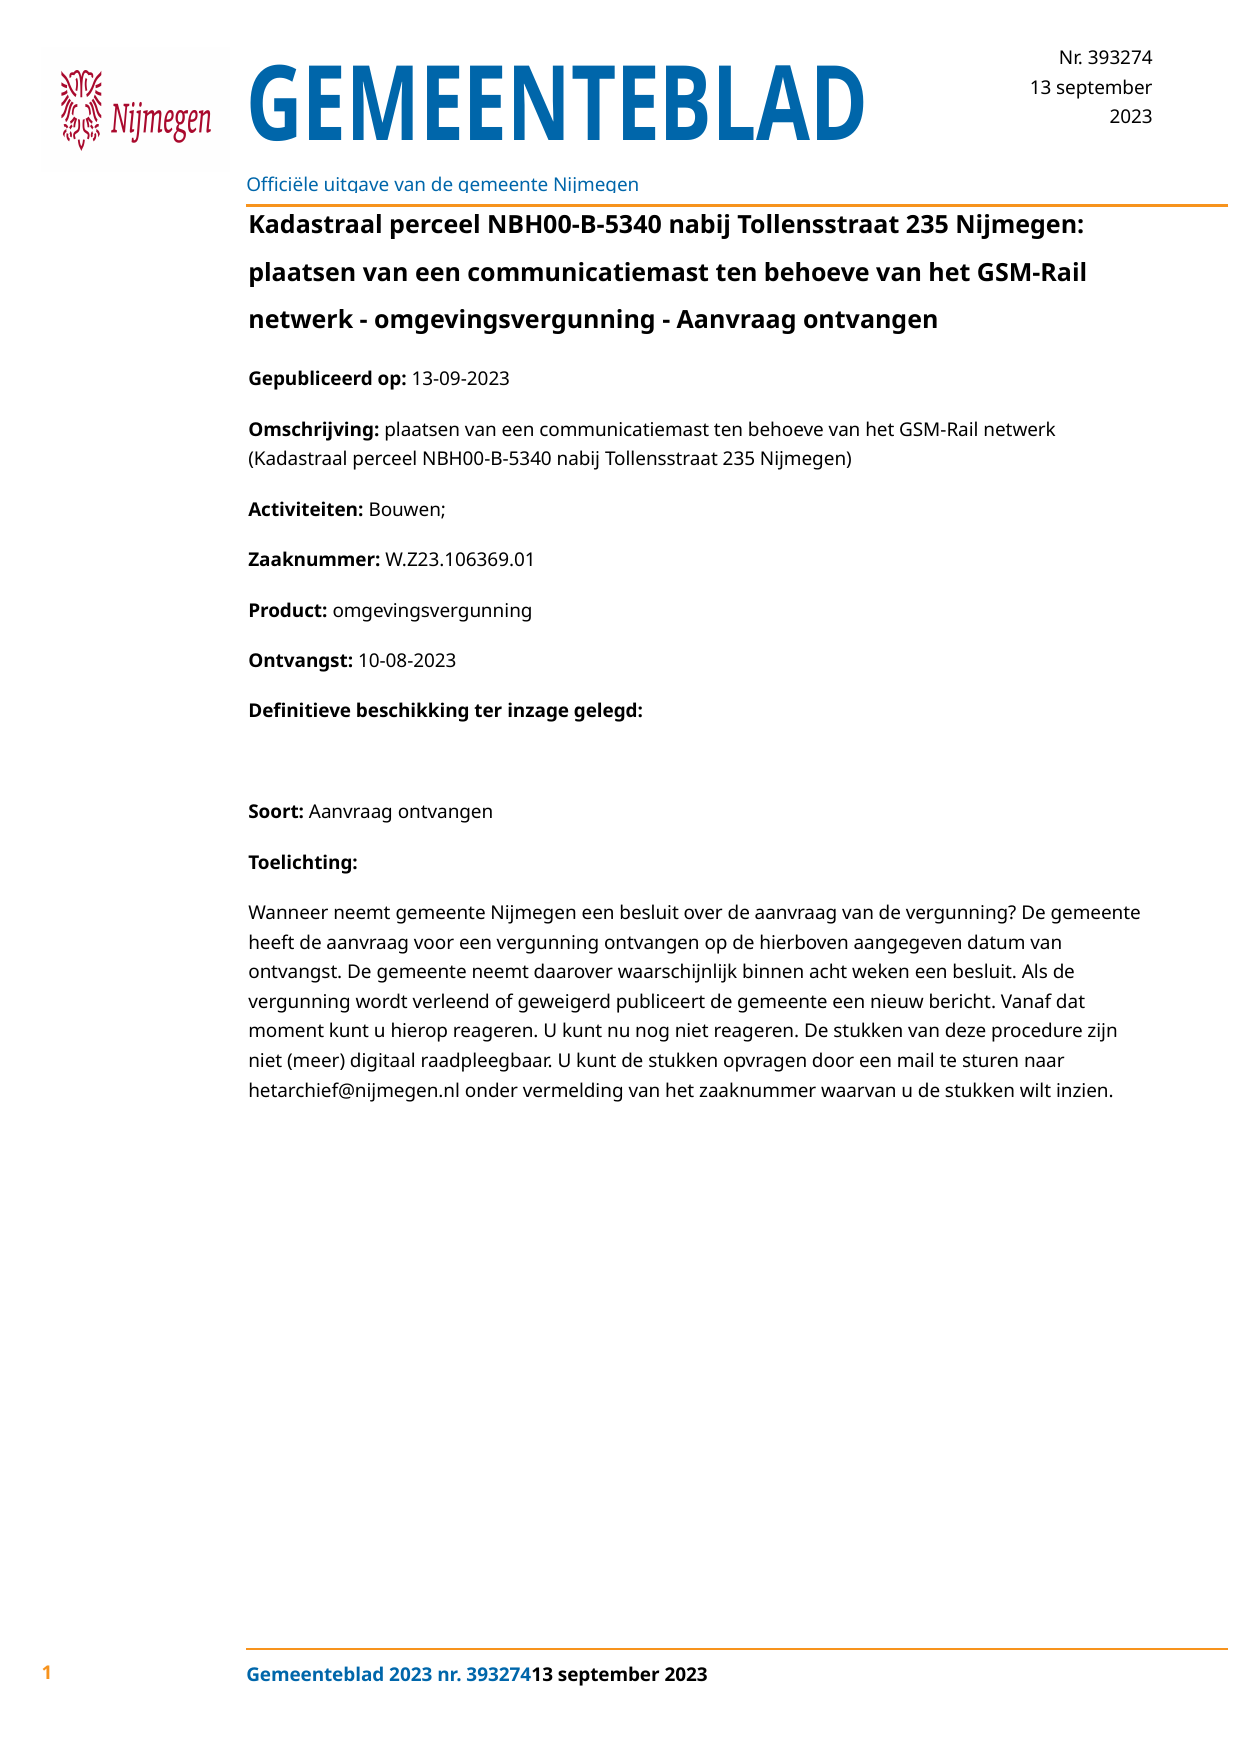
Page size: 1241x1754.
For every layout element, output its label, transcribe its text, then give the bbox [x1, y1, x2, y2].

text Toelichting: [248, 849, 1152, 874]
picture [41, 47, 231, 172]
text Omschrijving: plaatsen van een communicatiemast ten behoeve van het GSM-Rail netwerk (Kadastraal perceel NBH00-B-5340 nabij Tollensstraat 235 Nijmegen) [248, 416, 1152, 471]
text Product: omgevingsvergunning [248, 597, 1152, 622]
text Gepubliceerd op: 13-09-2023 [248, 366, 1152, 391]
text Zaaknummer: W.Z23.106369.01 [248, 546, 1152, 572]
text Activiteiten: Bouwen; [248, 496, 1152, 522]
text Ontvangst: 10-08-2023 [248, 647, 1152, 673]
text Kadastraal perceel NBH00-B-5340 nabij Tollensstraat 235 Nijmegen: plaatsen van een communicatiemast ten behoeve van het GSM-Rail netwerk - omgevingsvergunning - Aanvraag ontvangen [248, 207, 1152, 336]
text Wanneer neemt gemeente Nijmegen een besluit over de aanvraag van de vergunning? De gemeente heeft de aanvraag voor een vergunning ontvangen op de hierboven aangegeven datum van ontvangst. De gemeente neemt daarover waarschijnlijk binnen acht weken een besluit. Als de vergunning wordt verleend of geweigerd publiceert de gemeente een nieuw bericht. Vanaf dat moment kunt u hierop reageren. U kunt nu nog niet reageren. De stukken van deze procedure zijn niet (meer) digitaal raadpleegbaar. U kunt de stukken opvragen door een mail te sturen naar hetarchief@nijmegen.nl onder vermelding van het zaaknummer waarvan u de stukken wilt inzien. [248, 899, 1152, 1102]
text Definitieve beschikking ter inzage gelegd: [248, 698, 1152, 723]
text Soort: Aanvraag ontvangen [248, 798, 1152, 824]
